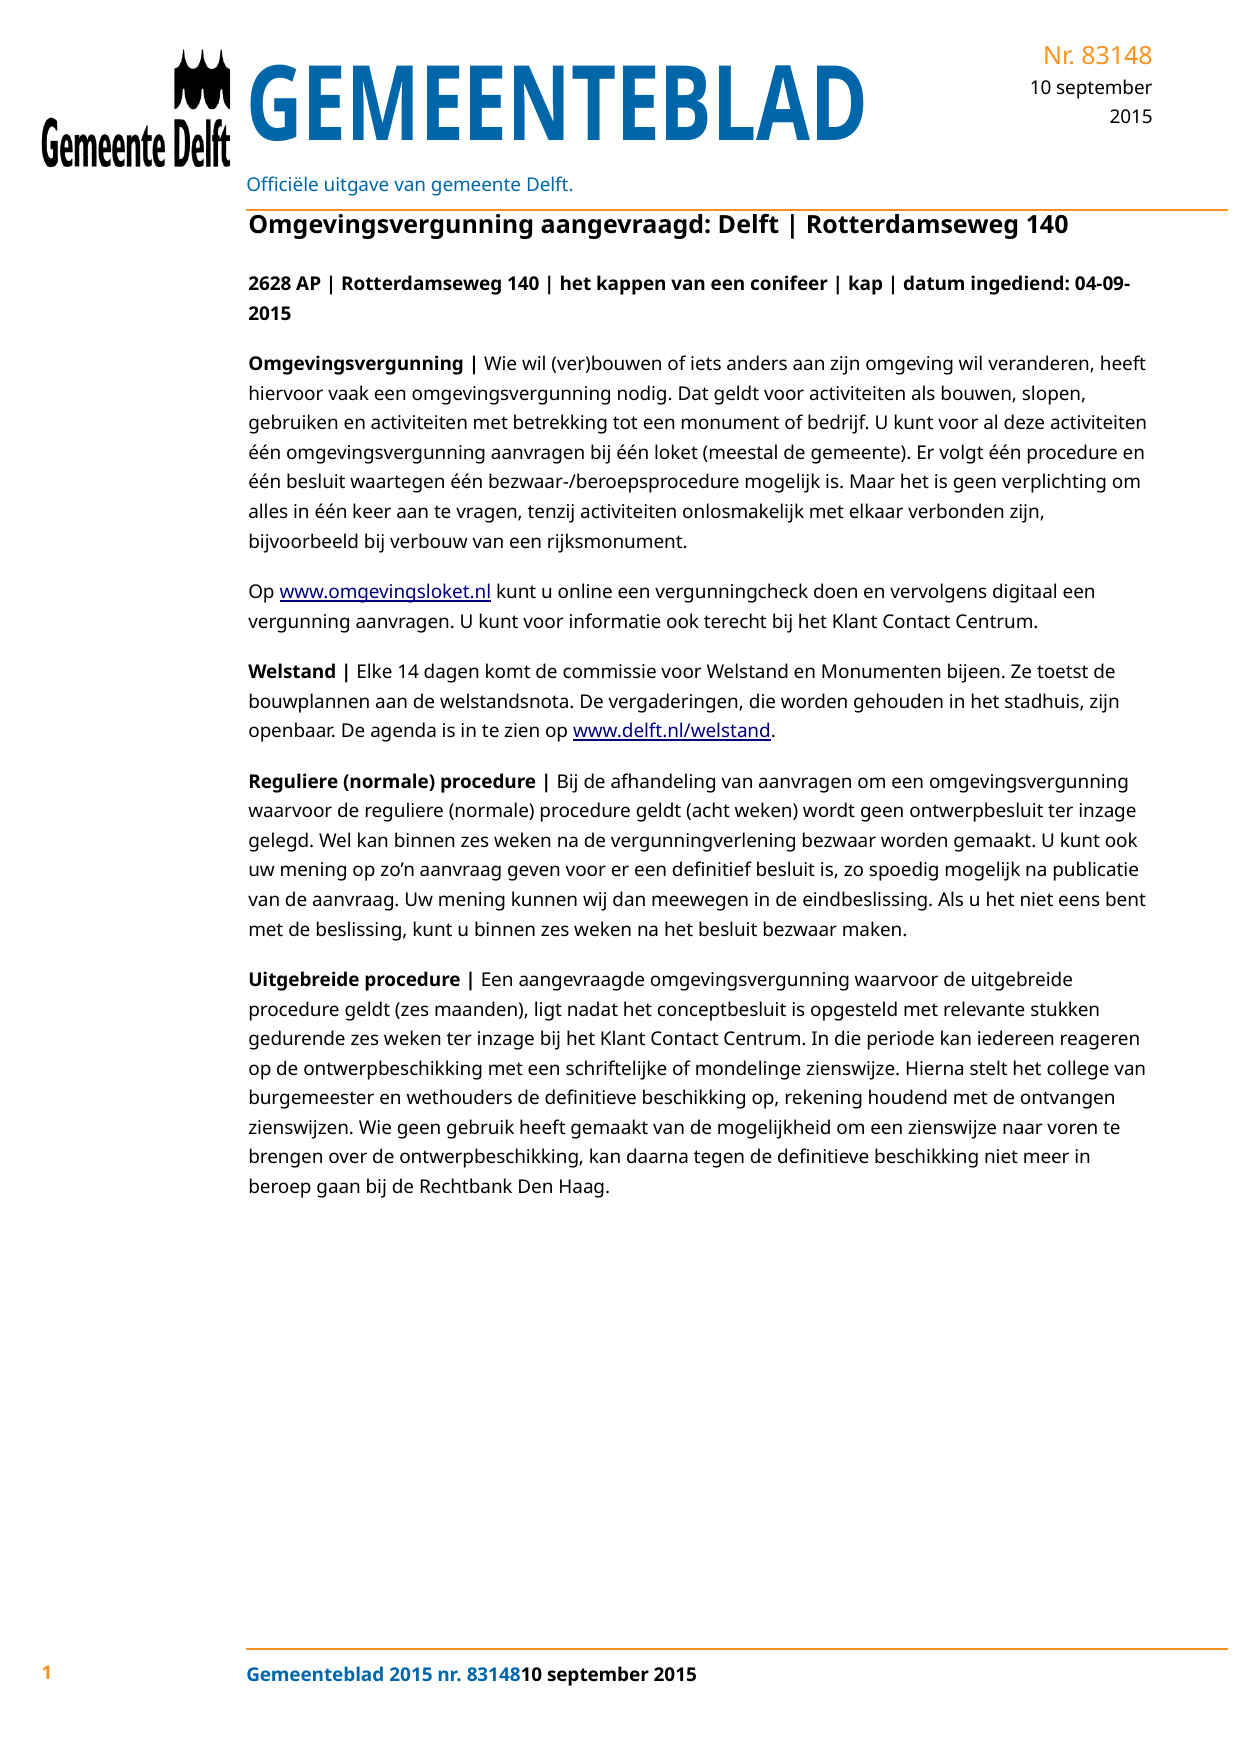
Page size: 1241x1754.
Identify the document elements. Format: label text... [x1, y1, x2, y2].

text Uitgebreide procedure | Een aangevraagde omgevingsvergunning waarvoor de uitgebreide procedure geldt (zes maanden), ligt nadat het conceptbesluit is opgesteld met relevante stukken gedurende zes weken ter inzage bij het Klant Contact Centrum. In die periode kan iedereen reageren op de ontwerpbeschikking met een schriftelijke of mondelinge zienswijze. Hierna stelt het college van burgemeester en wethouders de definitieve beschikking op, rekening houdend met de ontvangen zienswijzen. Wie geen gebruik heeft gemaakt van de mogelijkheid om een zienswijze naar voren te brengen over de ontwerpbeschikking, kan daarna tegen de definitieve beschikking niet meer in beroep gaan bij de Rechtbank Den Haag. [248, 966, 1152, 1199]
text Op www.omgevingsloket.nl kunt u online een vergunningcheck doen en vervolgens digitaal een vergunning aanvragen. U kunt voor informatie ook terecht bij het Klant Contact Centrum. [248, 578, 1152, 633]
text Welstand | Elke 14 dagen komt de commissie voor Welstand en Monumenten bijeen. Ze toetst de bouwplannen aan de welstandsnota. De vergaderingen, die worden gehouden in het stadhuis, zijn openbaar. De agenda is in te zien op www.delft.nl/welstand. [248, 658, 1152, 743]
text Omgevingsvergunning | Wie wil (ver)bouwen of iets anders aan zijn omgeving wil veranderen, heeft hiervoor vaak een omgevingsvergunning nodig. Dat geldt voor activiteiten als bouwen, slopen, gebruiken en activiteiten met betrekking tot een monument of bedrijf. U kunt voor al deze activiteiten één omgevingsvergunning aanvragen bij één loket (meestal de gemeente). Er volgt één procedure en één besluit waartegen één bezwaar-/beroepsprocedure mogelijk is. Maar het is geen verplichting om alles in één keer aan te vragen, tenzij activiteiten onlosmakelijk met elkaar verbonden zijn, bijvoorbeeld bij verbouw van een rijksmonument. [248, 350, 1152, 553]
picture [41, 47, 231, 172]
text 2628 AP | Rotterdamseweg 140 | het kappen van een conifeer | kap | datum ingediend: 04-09-2015 [248, 270, 1152, 326]
text Omgevingsvergunning aangevraagd: Delft | Rotterdamseweg 140 [248, 211, 1152, 241]
text Reguliere (normale) procedure | Bij de afhandeling van aanvragen om een omgevingsvergunning waarvoor de reguliere (normale) procedure geldt (acht weken) wordt geen ontwerpbesluit ter inzage gelegd. Wel kan binnen zes weken na de vergunningverlening bezwaar worden gemaakt. U kunt ook uw mening op zo’n aanvraag geven voor er een definitief besluit is, zo spoedig mogelijk na publicatie van de aanvraag. Uw mening kunnen wij dan meewegen in de eindbeslissing. Als u het niet eens bent met de beslissing, kunt u binnen zes weken na het besluit bezwaar maken. [248, 768, 1152, 941]
